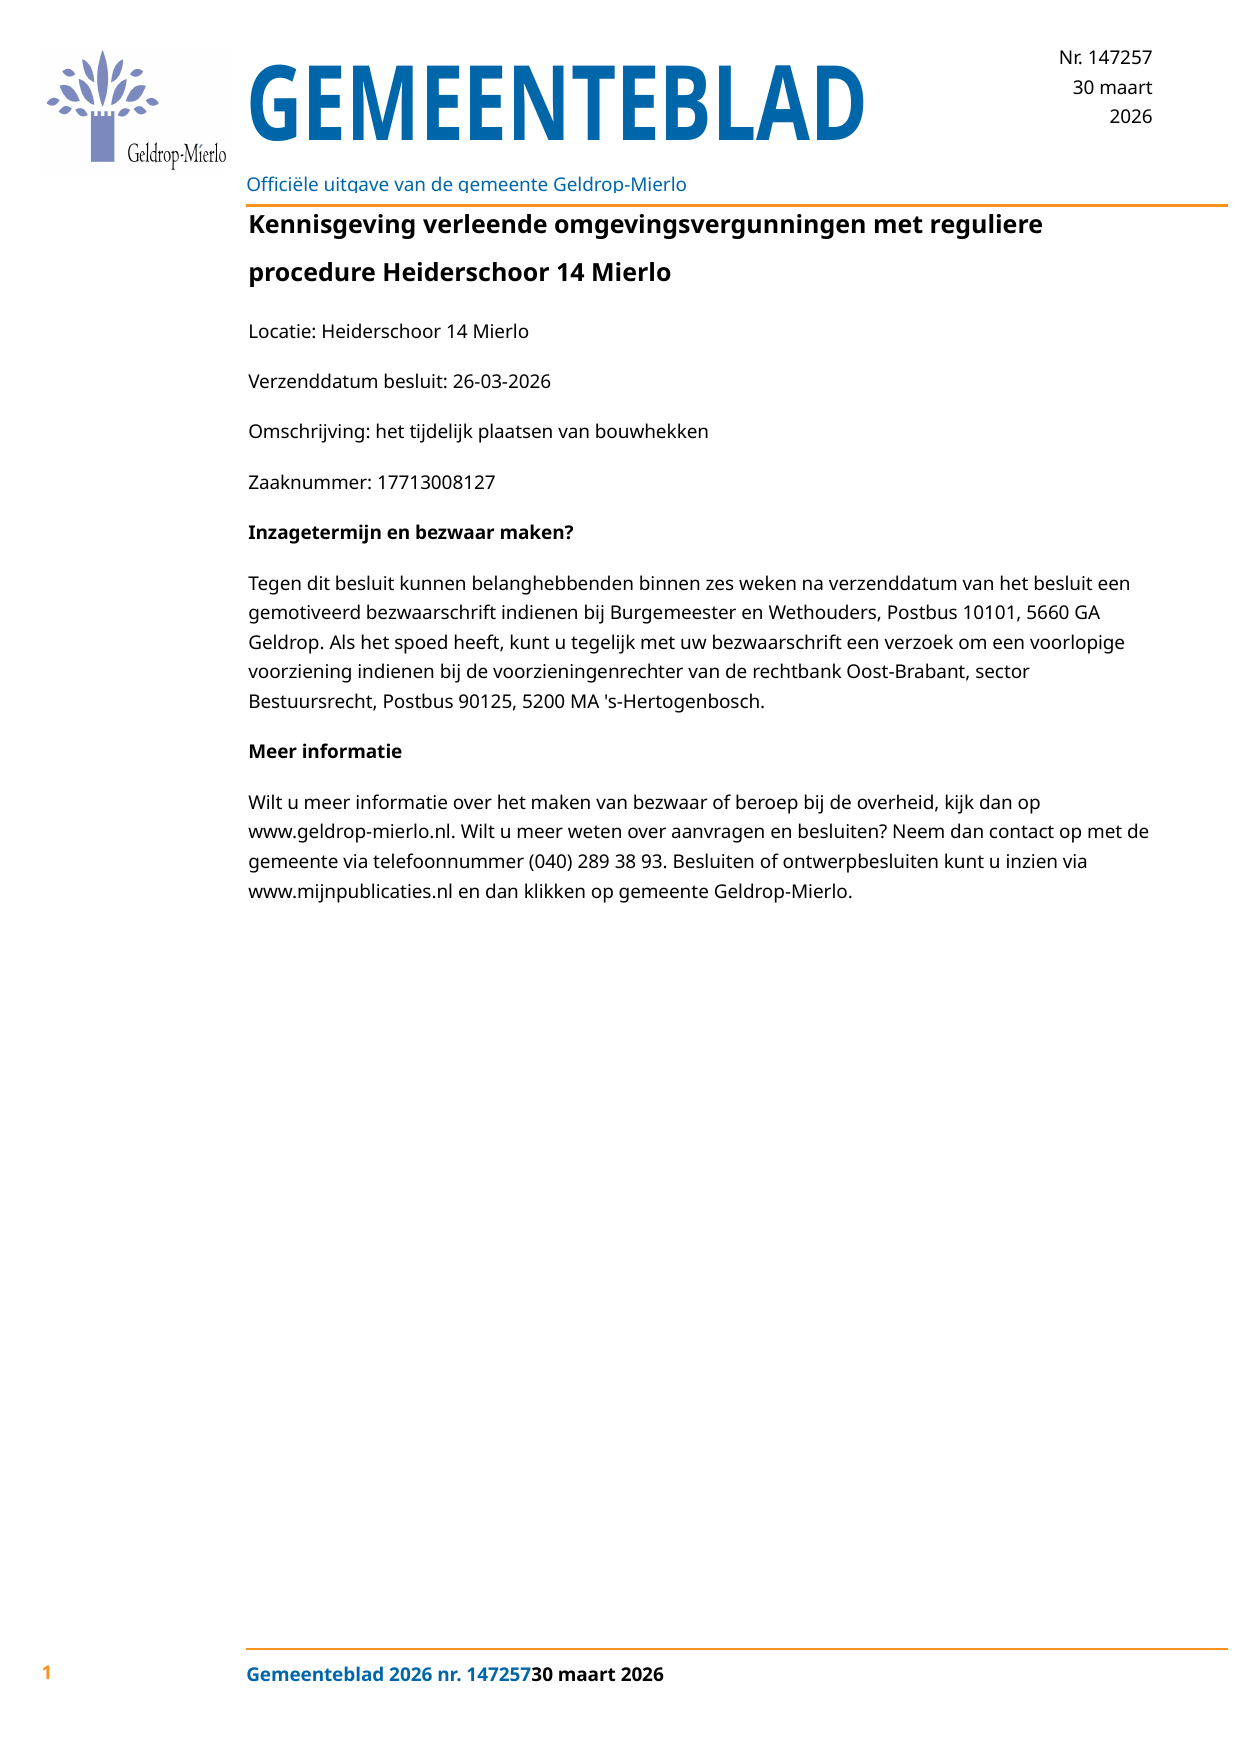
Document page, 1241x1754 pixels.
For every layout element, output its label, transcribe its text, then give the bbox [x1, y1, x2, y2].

text Zaaknummer: 17713008127 [248, 469, 1152, 495]
text Wilt u meer informatie over het maken van bezwaar of beroep bij de overheid, kijk dan op www.geldrop-mierlo.nl. Wilt u meer weten over aanvragen en besluiten? Neem dan contact op met de gemeente via telefoonnummer (040) 289 38 93. Besluiten of ontwerpbesluiten kunt u inzien via www.mijnpublicaties.nl en dan klikken op gemeente Geldrop-Mierlo. [248, 789, 1152, 904]
text Tegen dit besluit kunnen belanghebbenden binnen zes weken na verzenddatum van het besluit een gemotiveerd bezwaarschrift indienen bij Burgemeester en Wethouders, Postbus 10101, 5660 GA Geldrop. Als het spoed heeft, kunt u tegelijk met uw bezwaarschrift een verzoek om een voorlopige voorziening indienen bij de voorzieningenrechter van de rechtbank Oost-Brabant, sector Bestuursrecht, Postbus 90125, 5200 MA 's-Hertogenbosch. [248, 570, 1152, 714]
text Inzagetermijn en bezwaar maken? [248, 519, 1152, 545]
text Kennisgeving verleende omgevingsvergunningen met reguliere procedure Heiderschoor 14 Mierlo [248, 207, 1152, 288]
text Locatie: Heiderschoor 14 Mierlo [248, 318, 1152, 344]
text Omschrijving: het tijdelijk plaatsen van bouwhekken [248, 419, 1152, 444]
picture [41, 47, 231, 172]
text Meer informatie [248, 739, 1152, 764]
text Verzenddatum besluit: 26-03-2026 [248, 368, 1152, 394]
